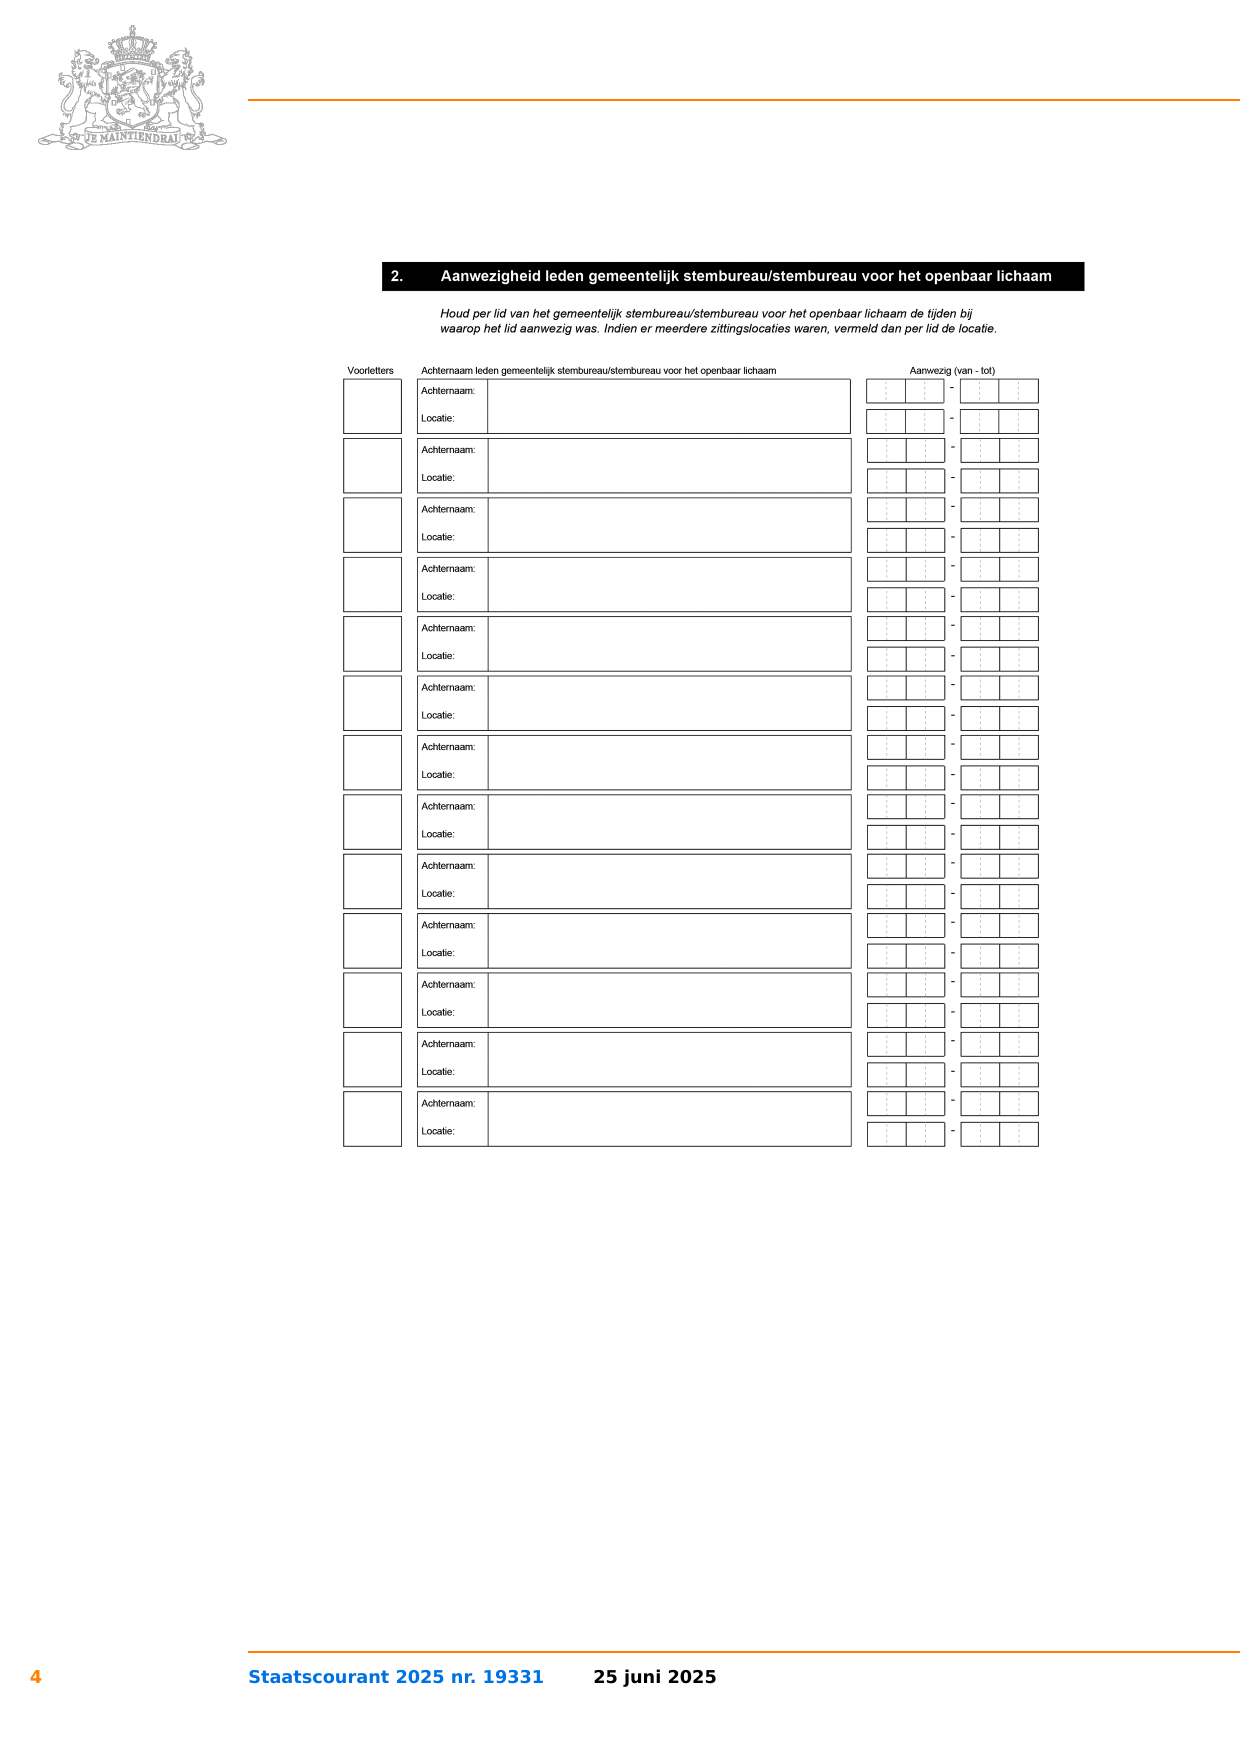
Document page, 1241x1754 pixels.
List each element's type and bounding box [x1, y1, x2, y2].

picture [248, 151, 1134, 1298]
picture [38, 25, 227, 150]
